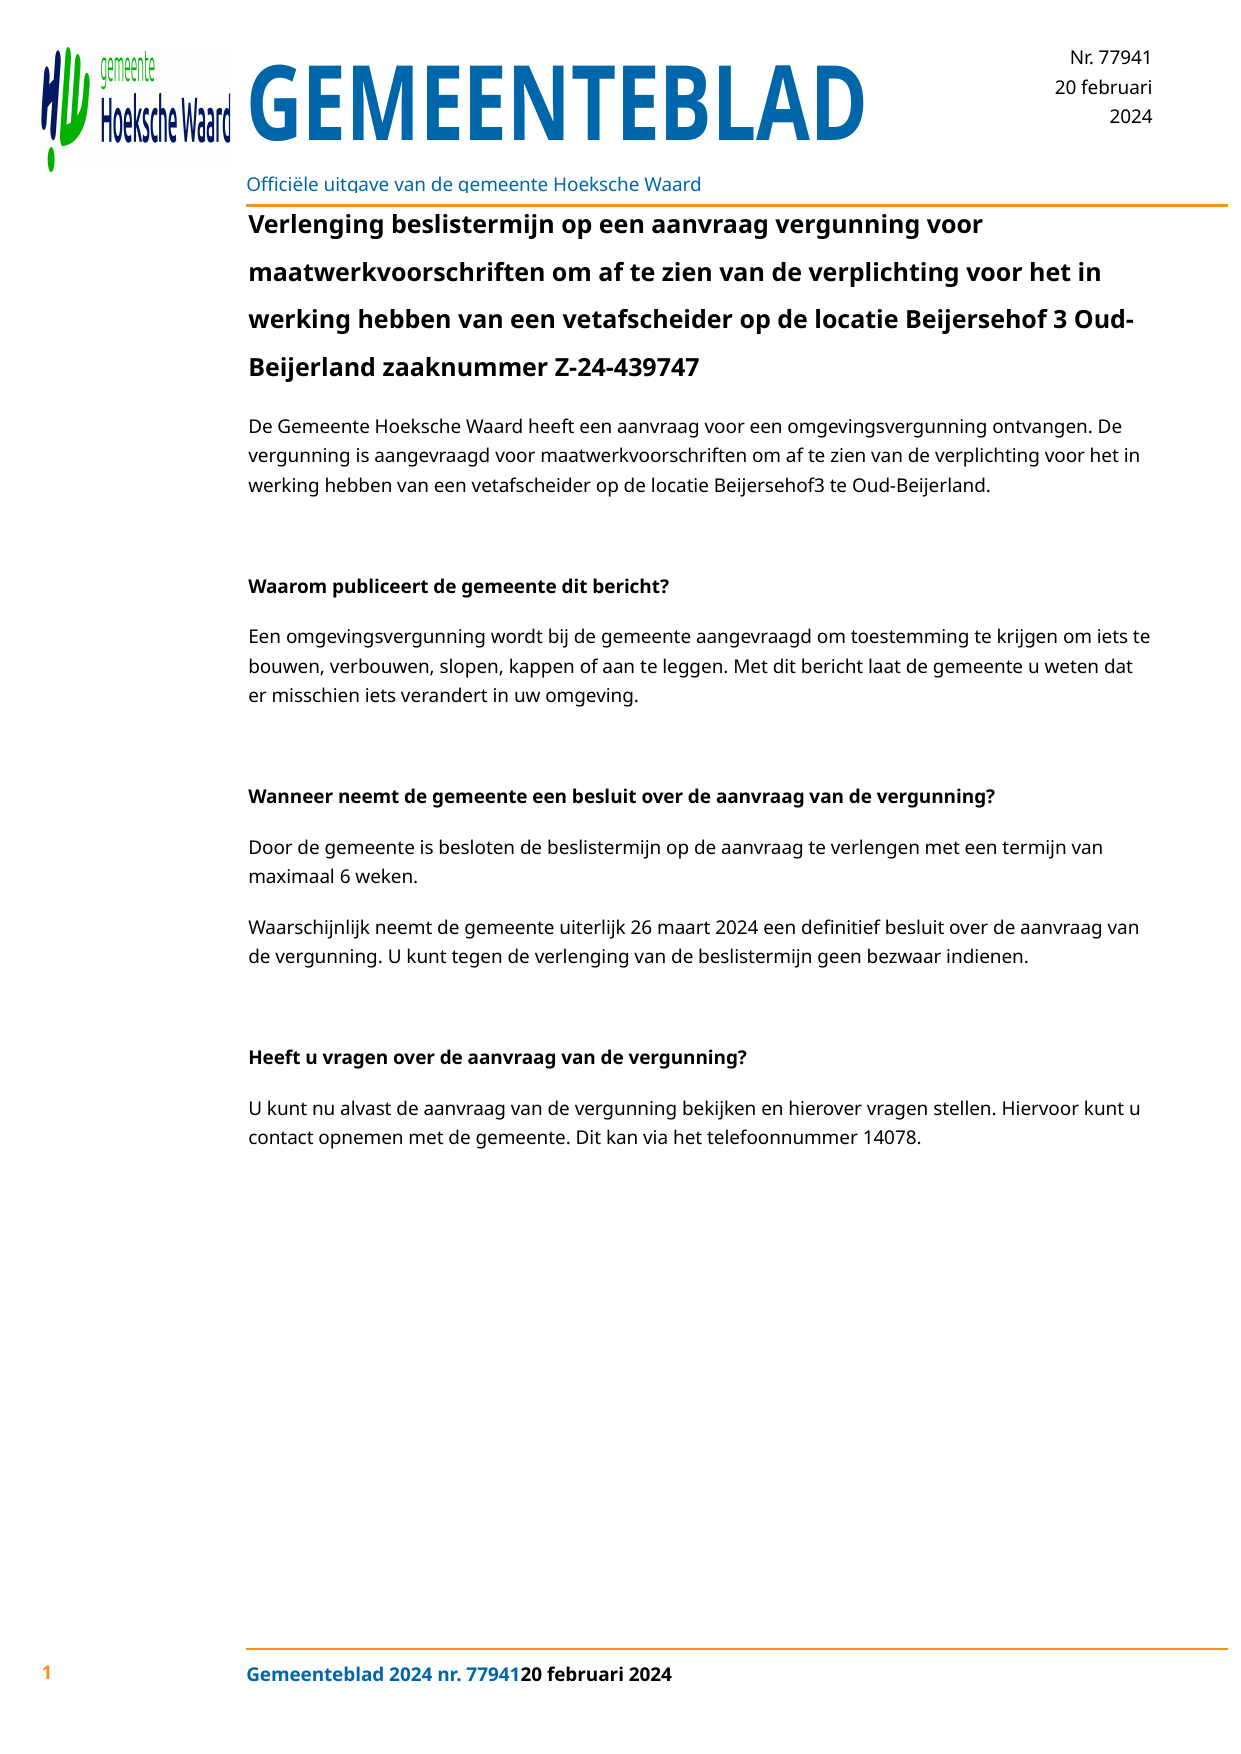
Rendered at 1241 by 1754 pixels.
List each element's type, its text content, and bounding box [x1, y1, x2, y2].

text U kunt nu alvast de aanvraag van de vergunning bekijken en hierover vragen stellen. Hiervoor kunt u contact opnemen met de gemeente. Dit kan via het telefoonnummer 14078. [248, 1095, 1152, 1150]
text Wanneer neemt de gemeente een besluit over de aanvraag van de vergunning? [248, 783, 1152, 809]
text De Gemeente Hoeksche Waard heeft een aanvraag voor een omgevingsvergunning ontvangen. De vergunning is aangevraagd voor maatwerkvoorschriften om af te zien van de verplichting voor het in werking hebben van een vetafscheider op de locatie Beijersehof3 te Oud-Beijerland. [248, 413, 1152, 498]
text Heeft u vragen over de aanvraag van de vergunning? [248, 1044, 1152, 1070]
text Verlenging beslistermijn op een aanvraag vergunning voor maatwerkvoorschriften om af te zien van de verplichting voor het in werking hebben van een vetafscheider op de locatie Beijersehof 3 Oud-Beijerland zaaknummer Z-24-439747 [248, 207, 1152, 384]
text Een omgevingsvergunning wordt bij de gemeente aangevraagd om toestemming te krijgen om iets te bouwen, verbouwen, slopen, kappen of aan te leggen. Met dit bericht laat de gemeente u weten dat er misschien iets verandert in uw omgeving. [248, 623, 1152, 708]
picture [41, 47, 231, 172]
text Waarom publiceert de gemeente dit bericht? [248, 573, 1152, 599]
text Door de gemeente is besloten de beslistermijn op de aanvraag te verlengen met een termijn van maximaal 6 weken. [248, 834, 1152, 889]
text Waarschijnlijk neemt de gemeente uiterlijk 26 maart 2024 een definitief besluit over de aanvraag van de vergunning. U kunt tegen de verlenging van de beslistermijn geen bezwaar indienen. [248, 914, 1152, 969]
